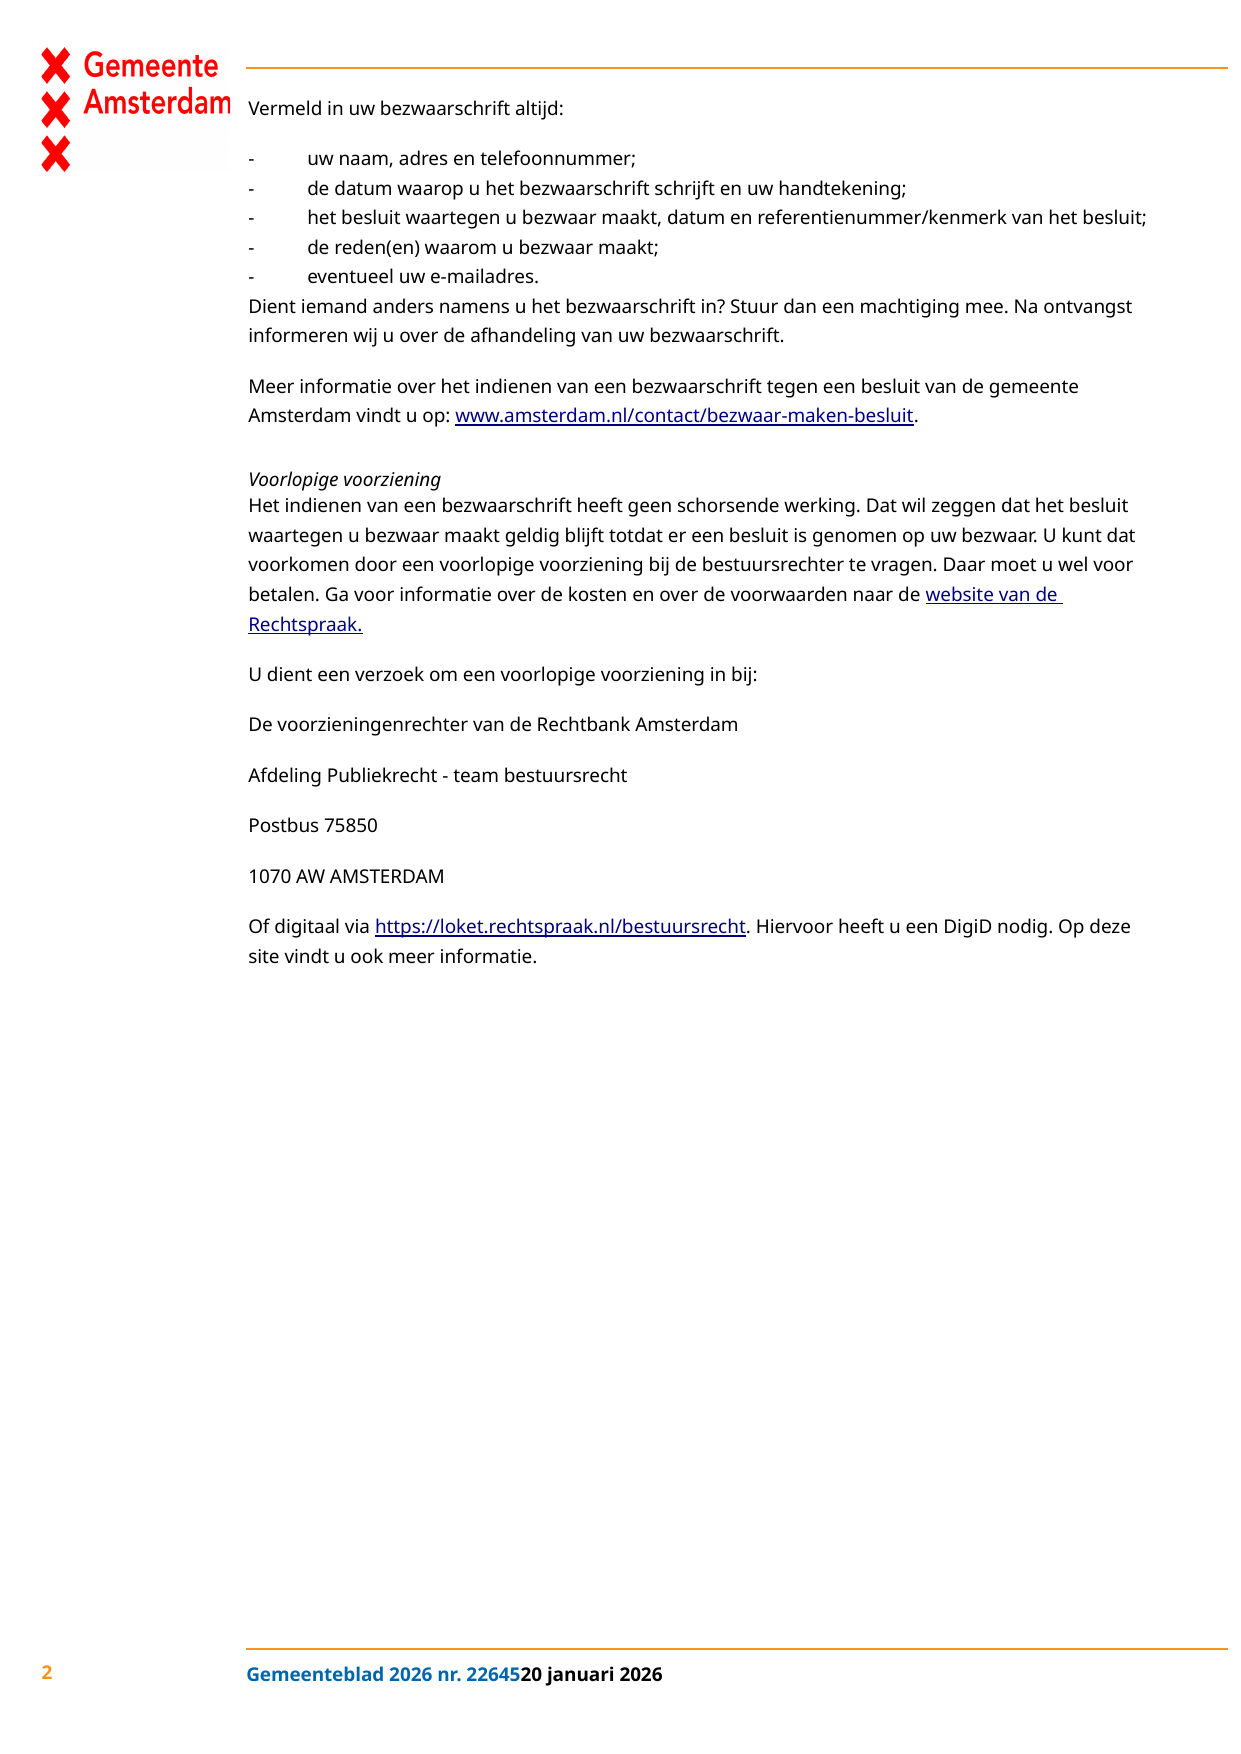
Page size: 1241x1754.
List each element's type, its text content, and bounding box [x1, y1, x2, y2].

text Afdeling Publiekrecht - team bestuursrecht [248, 762, 1152, 788]
list de datum waarop u het bezwaarschrift schrijft en uw handtekening; [248, 175, 1152, 201]
text Het indienen van een bezwaarschrift heeft geen schorsende werking. Dat wil zeggen dat het besluit waartegen u bezwaar maakt geldig blijft totdat er een besluit is genomen op uw bezwaar. U kunt dat voorkomen door een voorlopige voorziening bij de bestuursrechter te vragen. Daar moet u wel voor betalen. Ga voor informatie over de kosten en over de voorwaarden naar de website van de Rechtspraak. [248, 492, 1152, 636]
text Of digitaal via https://loket.rechtspraak.nl/bestuursrecht. Hiervoor heeft u een DigiD nodig. Op deze site vindt u ook meer informatie. [248, 913, 1152, 968]
text De voorzieningenrechter van de Rechtbank Amsterdam [248, 712, 1152, 737]
list de reden(en) waarom u bezwaar maakt; [248, 234, 1152, 260]
text Dient iemand anders namens u het bezwaarschrift in? Stuur dan een machtiging mee. Na ontvangst informeren wij u over de afhandeling van uw bezwaarschrift. [248, 293, 1152, 348]
list uw naam, adres en telefoonnummer; [248, 145, 1152, 171]
text Voorlopige voorziening [248, 467, 1152, 492]
text Postbus 75850 [248, 812, 1152, 838]
list eventueel uw e-mailadres. [248, 263, 1152, 289]
text U dient een verzoek om een voorlopige voorziening in bij: [248, 661, 1152, 687]
text 1070 AW AMSTERDAM [248, 863, 1152, 888]
text Vermeld in uw bezwaarschrift altijd: [248, 95, 1152, 121]
text Meer informatie over het indienen van een bezwaarschrift tegen een besluit van de gemeente Amsterdam vindt u op: www.amsterdam.nl/contact/bezwaar-maken-besluit. [248, 373, 1152, 428]
list het besluit waartegen u bezwaar maakt, datum en referentienummer/kenmerk van het besluit; [248, 204, 1152, 230]
picture [41, 47, 231, 172]
